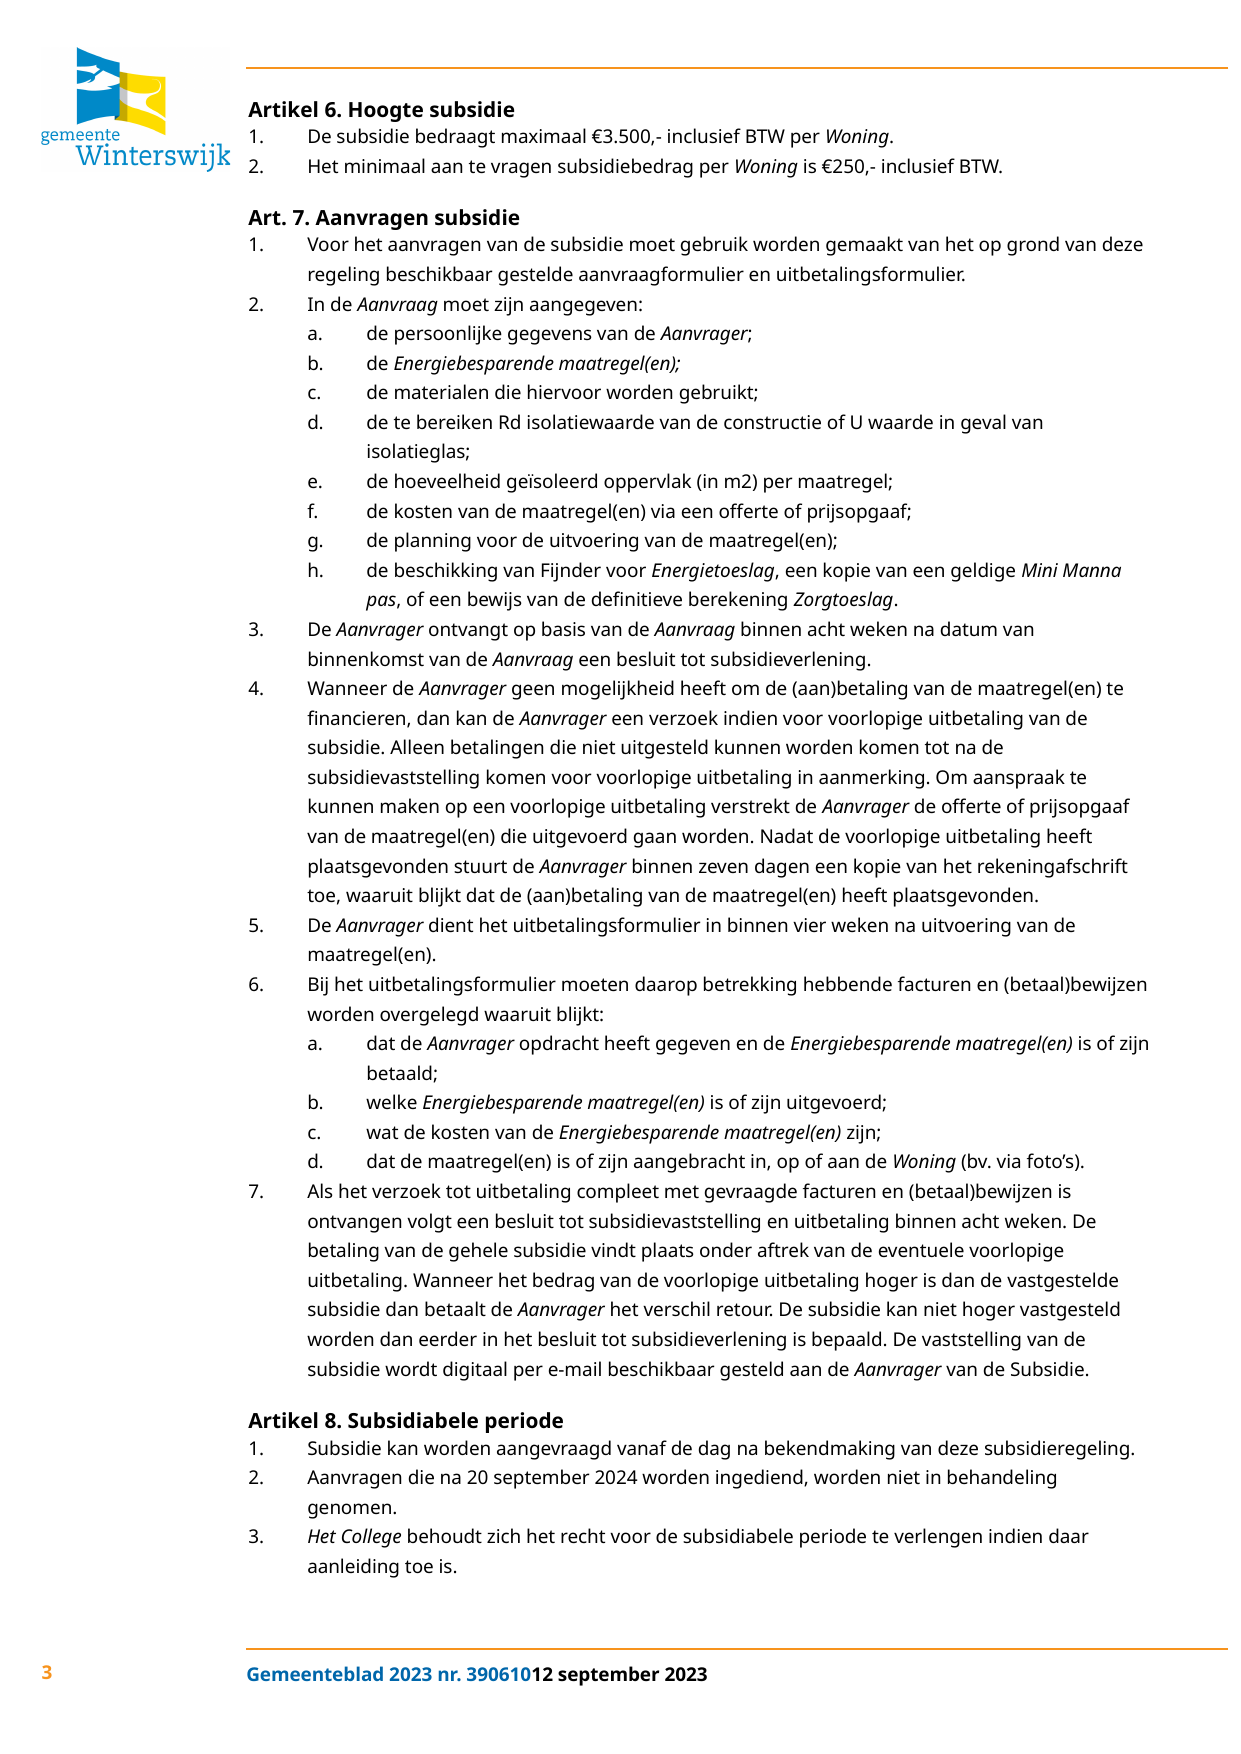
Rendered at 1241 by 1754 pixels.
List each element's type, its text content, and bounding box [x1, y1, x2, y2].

list De Aanvrager dient het uitbetalingsformulier in binnen vier weken na uitvoering van de maatregel(en). [248, 912, 1152, 967]
list Subsidie kan worden aangevraagd vanaf de dag na bekendmaking van deze subsidieregeling. [248, 1435, 1152, 1460]
list De Aanvrager ontvangt op basis van de Aanvraag binnen acht weken na datum van binnenkomst van de Aanvraag een besluit tot subsidieverlening. [248, 616, 1152, 672]
list de te bereiken Rd isolatiewaarde van de constructie of U waarde in geval van isolatieglas; [307, 409, 1152, 464]
list dat de Aanvrager opdracht heeft gegeven en de Energiebesparende maatregel(en) is of zijn betaald; [307, 1030, 1152, 1086]
list de hoeveelheid geïsoleerd oppervlak (in m2) per maatregel; [307, 468, 1152, 494]
text Art. 7. Aanvragen subsidie [248, 203, 1152, 232]
list de planning voor de uitvoering van de maatregel(en); [307, 527, 1152, 553]
list de materialen die hiervoor worden gebruikt; [307, 379, 1152, 405]
list Voor het aanvragen van de subsidie moet gebruik worden gemaakt van het op grond van deze regeling beschikbaar gestelde aanvraagformulier en uitbetalingsformulier. [248, 232, 1152, 287]
list welke Energiebesparende maatregel(en) is of zijn uitgevoerd; [307, 1089, 1152, 1115]
list In de Aanvraag moet zijn aangegeven: [248, 291, 1152, 317]
picture [41, 47, 231, 172]
list Bij het uitbetalingsformulier moeten daarop betrekking hebbende facturen en (betaal)bewijzen worden overgelegd waaruit blijkt: [248, 971, 1152, 1027]
list de Energiebesparende maatregel(en); [307, 350, 1152, 376]
list de persoonlijke gegevens van de Aanvrager; [307, 320, 1152, 346]
list Het minimaal aan te vragen subsidiebedrag per Woning is €250,- inclusief BTW. [248, 153, 1152, 178]
list Het College behoudt zich het recht voor de subsidiabele periode te verlengen indien daar aanleiding toe is. [248, 1523, 1152, 1579]
text Artikel 8. Subsidiabele periode [248, 1406, 1152, 1435]
list Aanvragen die na 20 september 2024 worden ingediend, worden niet in behandeling genomen. [248, 1464, 1152, 1519]
list De subsidie bedraagt maximaal €3.500,- inclusief BTW per Woning. [248, 123, 1152, 149]
text Artikel 6. Hoogte subsidie [248, 95, 1152, 123]
list wat de kosten van de Energiebesparende maatregel(en) zijn; [307, 1119, 1152, 1145]
list de kosten van de maatregel(en) via een offerte of prijsopgaaf; [307, 498, 1152, 524]
list de beschikking van Fijnder voor Energietoeslag, een kopie van een geldige Mini Manna pas, of een bewijs van de definitieve berekening Zorgtoeslag. [307, 557, 1152, 612]
list Wanneer de Aanvrager geen mogelijkheid heeft om de (aan)betaling van de maatregel(en) te financieren, dan kan de Aanvrager een verzoek indien voor voorlopige uitbetaling van de subsidie. Alleen betalingen die niet uitgesteld kunnen worden komen tot na de subsidievaststelling komen voor voorlopige uitbetaling in aanmerking. Om aanspraak te kunnen maken op een voorlopige uitbetaling verstrekt de Aanvrager de offerte of prijsopgaaf van de maatregel(en) die uitgevoerd gaan worden. Nadat de voorlopige uitbetaling heeft plaatsgevonden stuurt de Aanvrager binnen zeven dagen een kopie van het rekeningafschrift toe, waaruit blijkt dat de (aan)betaling van de maatregel(en) heeft plaatsgevonden. [248, 675, 1152, 908]
list dat de maatregel(en) is of zijn aangebracht in, op of aan de Woning (bv. via foto’s). [307, 1149, 1152, 1174]
picture [225, 153, 231, 162]
list Als het verzoek tot uitbetaling compleet met gevraagde facturen en (betaal)bewijzen is ontvangen volgt een besluit tot subsidievaststelling en uitbetaling binnen acht weken. De betaling van de gehele subsidie vindt plaats onder aftrek van de eventuele voorlopige uitbetaling. Wanneer het bedrag van de voorlopige uitbetaling hoger is dan de vastgestelde subsidie dan betaalt de Aanvrager het verschil retour. De subsidie kan niet hoger vastgesteld worden dan eerder in het besluit tot subsidieverlening is bepaald. De vaststelling van de subsidie wordt digitaal per e-mail beschikbaar gesteld aan de Aanvrager van de Subsidie. [248, 1178, 1152, 1382]
